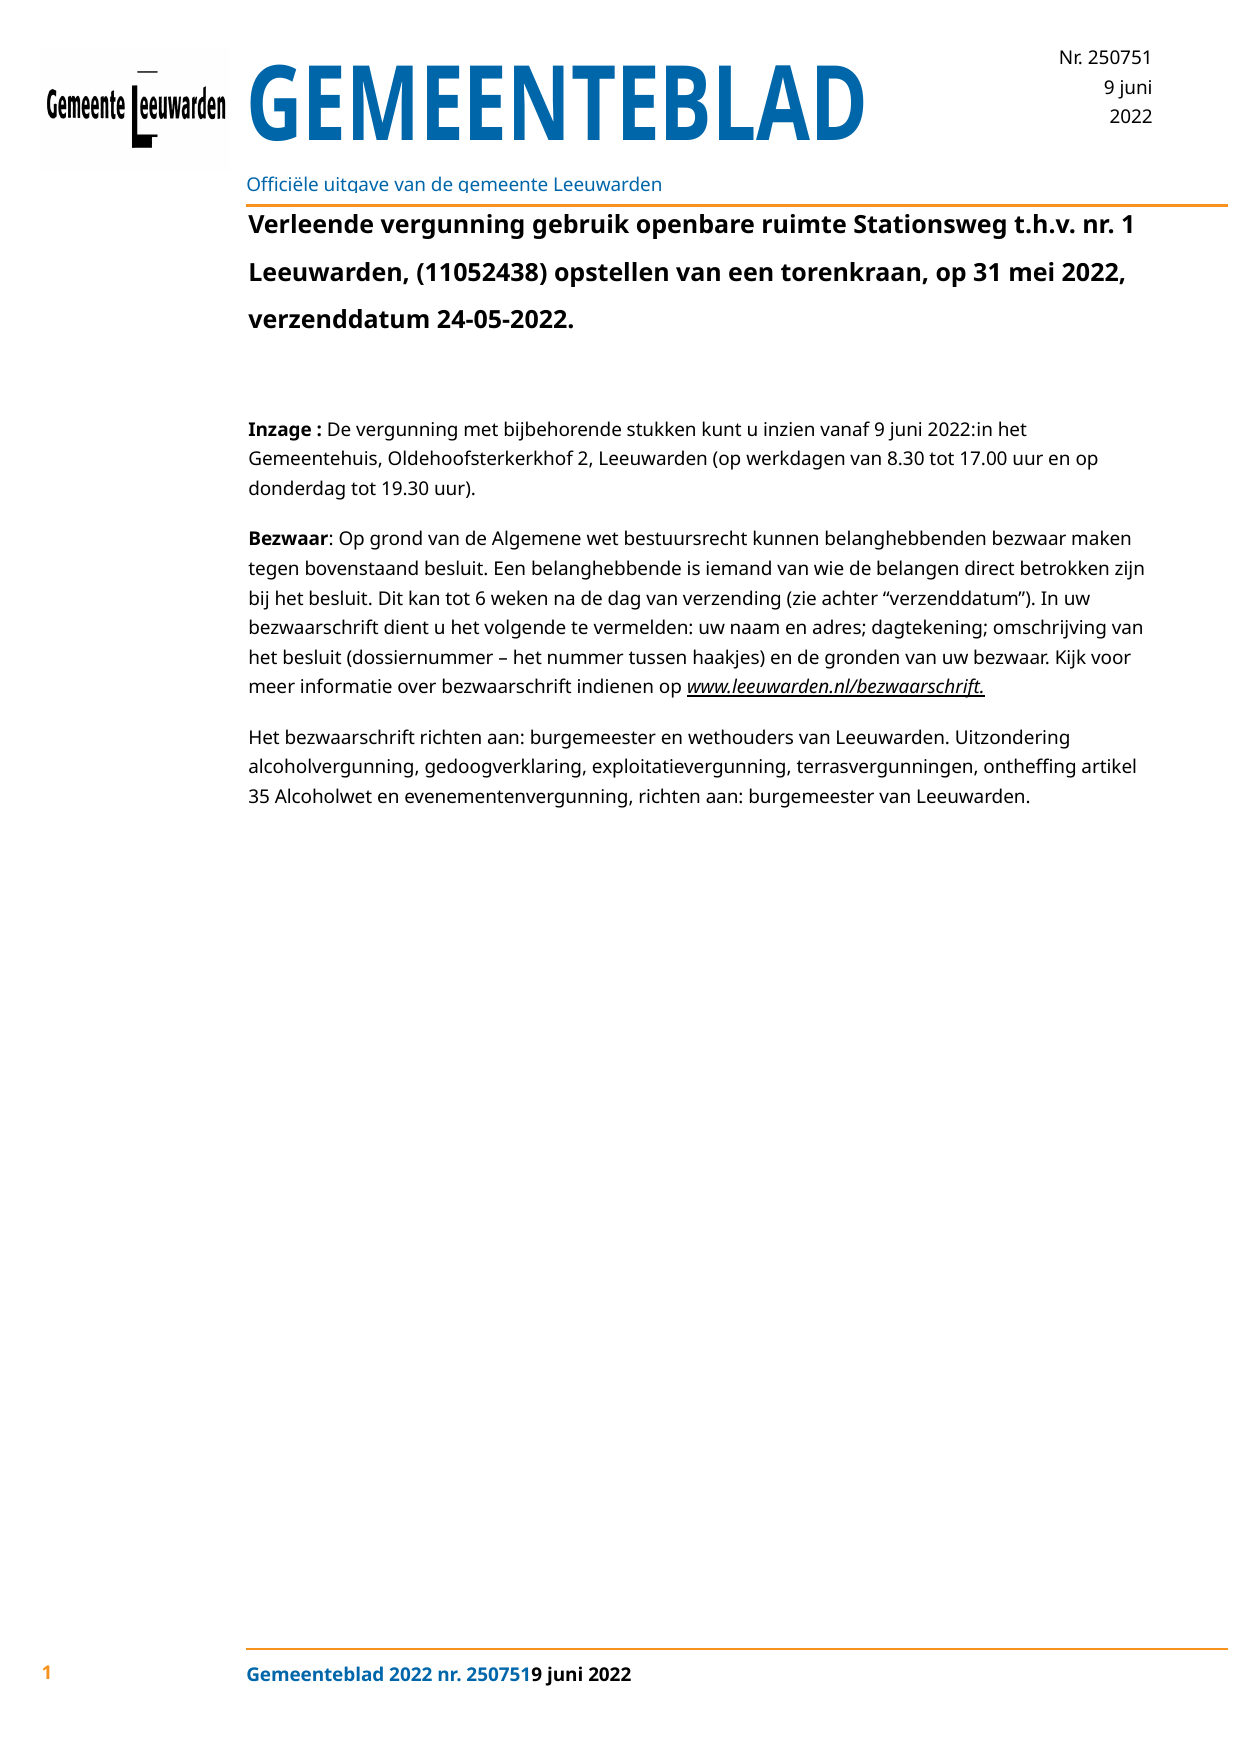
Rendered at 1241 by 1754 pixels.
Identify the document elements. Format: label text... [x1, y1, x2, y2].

text Inzage : De vergunning met bijbehorende stukken kunt u inzien vanaf 9 juni 2022:in het Gemeentehuis, Oldehoofsterkerkhof 2, Leeuwarden (op werkdagen van 8.30 tot 17.00 uur en op donderdag tot 19.30 uur). [248, 416, 1152, 501]
text Bezwaar: Op grond van de Algemene wet bestuursrecht kunnen belanghebbenden bezwaar maken tegen bovenstaand besluit. Een belanghebbende is iemand van wie de belangen direct betrokken zijn bij het besluit. Dit kan tot 6 weken na de dag van verzending (zie achter “verzenddatum”). In uw bezwaarschrift dient u het volgende te vermelden: uw naam en adres; dagtekening; omschrijving van het besluit (dossiernummer – het nummer tussen haakjes) en de gronden van uw bezwaar. Kijk voor meer informatie over bezwaarschrift indienen op www.leeuwarden.nl/bezwaarschrift. [248, 526, 1152, 699]
text Verleende vergunning gebruik openbare ruimte Stationsweg t.h.v. nr. 1 Leeuwarden, (11052438) opstellen van een torenkraan, op 31 mei 2022, verzenddatum 24-05-2022. [248, 207, 1152, 336]
text Het bezwaarschrift richten aan: burgemeester en wethouders van Leeuwarden. Uitzondering alcoholvergunning, gedoogverklaring, exploitatievergunning, terrasvergunningen, ontheffing artikel 35 Alcoholwet en evenementenvergunning, richten aan: burgemeester van Leeuwarden. [248, 724, 1152, 809]
picture [41, 47, 231, 172]
